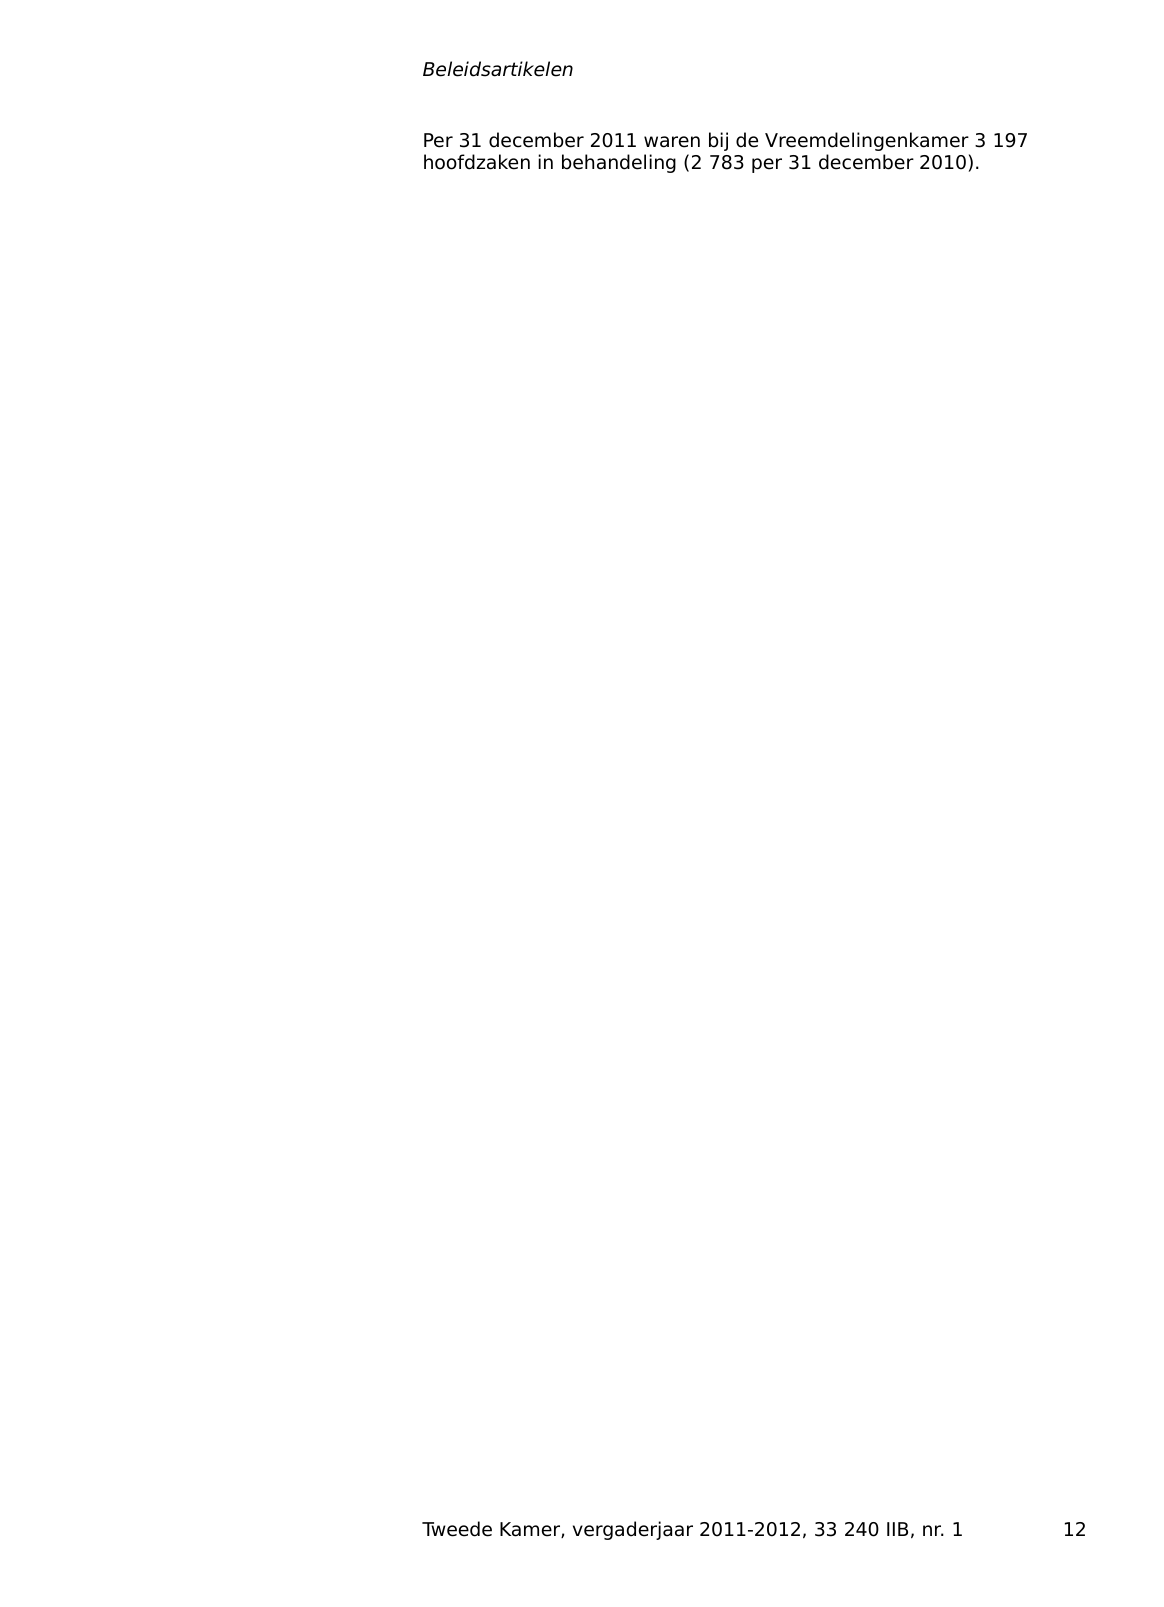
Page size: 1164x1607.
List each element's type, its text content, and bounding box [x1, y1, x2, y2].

text Per 31 december 2011 waren bij de Vreemdelingenkamer 3 197 hoofdzaken in behandeling (2 783 per 31 december 2010). [422, 130, 1087, 174]
